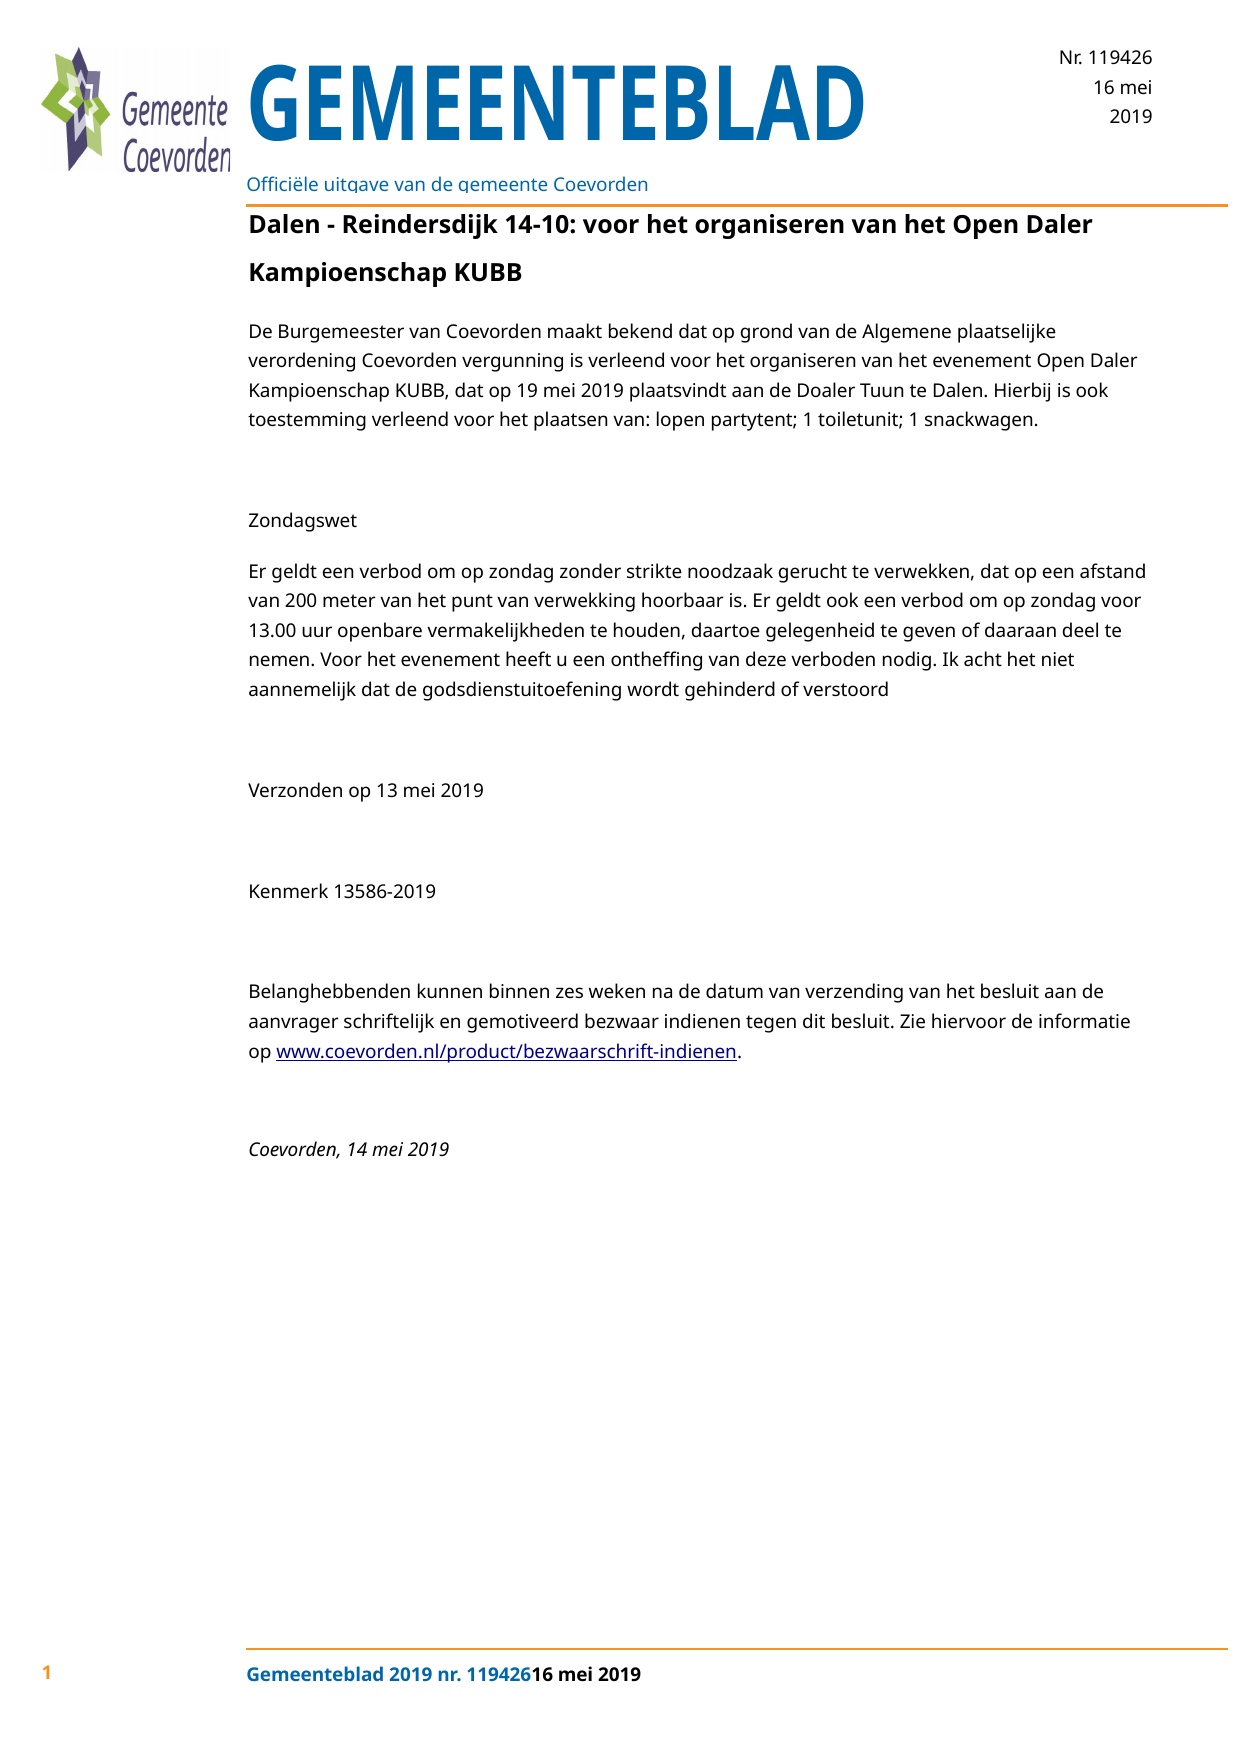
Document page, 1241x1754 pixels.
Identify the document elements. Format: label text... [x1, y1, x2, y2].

text Dalen - Reindersdijk 14-10: voor het organiseren van het Open Daler Kampioenschap KUBB [248, 207, 1152, 288]
text Verzonden op 13 mei 2019 [248, 777, 1152, 803]
picture [41, 47, 231, 172]
text Er geldt een verbod om op zondag zonder strikte noodzaak gerucht te verwekken, dat op een afstand van 200 meter van het punt van verwekking hoorbaar is. Er geldt ook een verbod om op zondag voor 13.00 uur openbare vermakelijkheden te houden, daartoe gelegenheid te geven of daaraan deel te nemen. Voor het evenement heeft u een ontheffing van deze verboden nodig. Ik acht het niet aannemelijk dat de godsdienstuitoefening wordt gehinderd of verstoord [248, 558, 1152, 702]
text De Burgemeester van Coevorden maakt bekend dat op grond van de Algemene plaatselijke verordening Coevorden vergunning is verleend voor het organiseren van het evenement Open Daler Kampioenschap KUBB, dat op 19 mei 2019 plaatsvindt aan de Doaler Tuun te Dalen. Hierbij is ook toestemming verleend voor het plaatsen van: lopen partytent; 1 toiletunit; 1 snackwagen. [248, 318, 1152, 432]
text Coevorden, 14 mei 2019 [248, 1136, 1152, 1162]
text Belanghebbenden kunnen binnen zes weken na de datum van verzending van het besluit aan de aanvrager schriftelijk en gemotiveerd bezwaar indienen tegen dit besluit. Zie hiervoor de informatie op www.coevorden.nl/product/bezwaarschrift-indienen. [248, 979, 1152, 1064]
text Kenmerk 13586-2019 [248, 878, 1152, 904]
text Zondagswet [248, 507, 1152, 533]
